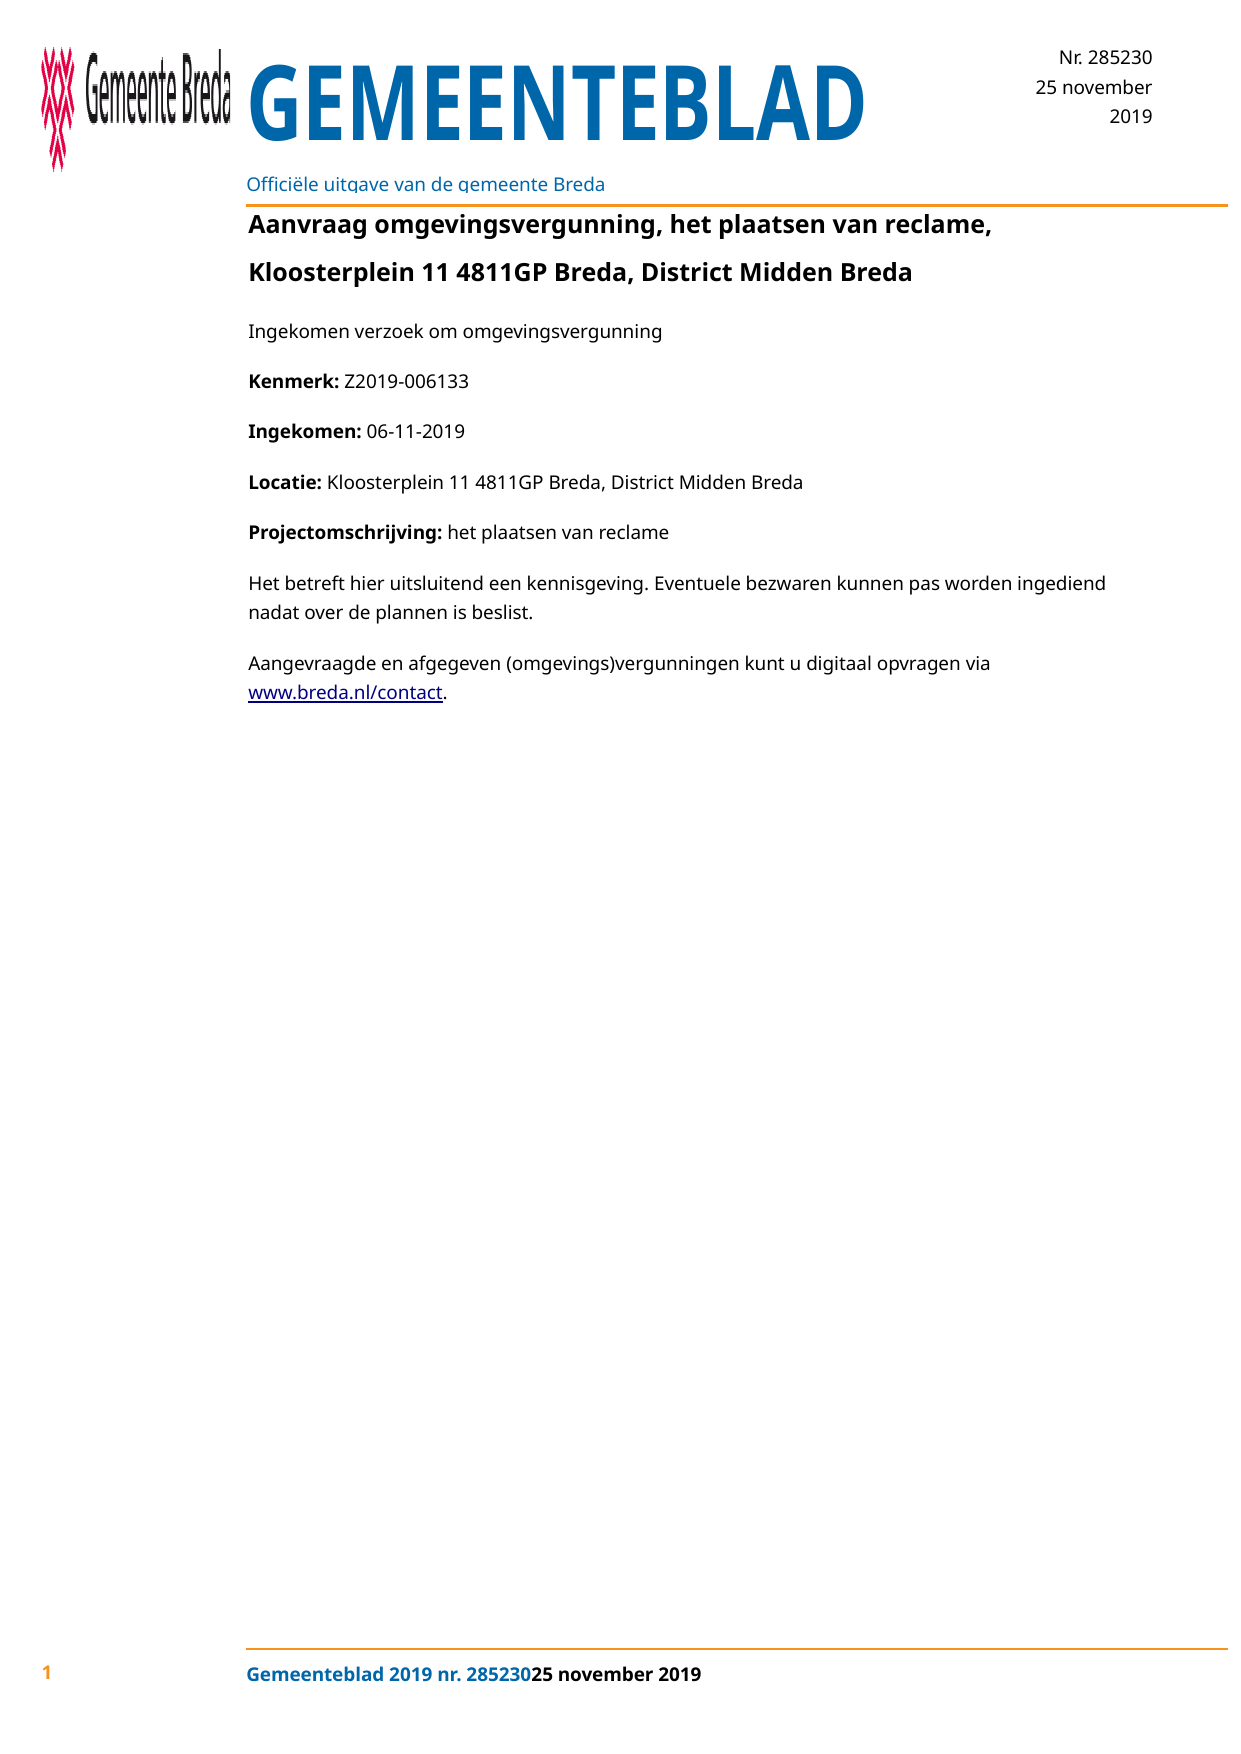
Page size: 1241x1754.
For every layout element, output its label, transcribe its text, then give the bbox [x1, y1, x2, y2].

text Het betreft hier uitsluitend een kennisgeving. Eventuele bezwaren kunnen pas worden ingediend nadat over de plannen is beslist. [248, 570, 1152, 625]
text Ingekomen: 06-11-2019 [248, 419, 1152, 444]
text Locatie: Kloosterplein 11 4811GP Breda, District Midden Breda [248, 469, 1152, 495]
text Projectomschrijving: het plaatsen van reclame [248, 519, 1152, 545]
text Ingekomen verzoek om omgevingsvergunning [248, 318, 1152, 344]
text Aangevraagde en afgegeven (omgevings)vergunningen kunt u digitaal opvragen via www.breda.nl/contact. [248, 650, 1152, 705]
text Aanvraag omgevingsvergunning, het plaatsen van reclame, Kloosterplein 11 4811GP Breda, District Midden Breda [248, 207, 1152, 288]
picture [41, 47, 231, 172]
text Kenmerk: Z2019-006133 [248, 368, 1152, 394]
